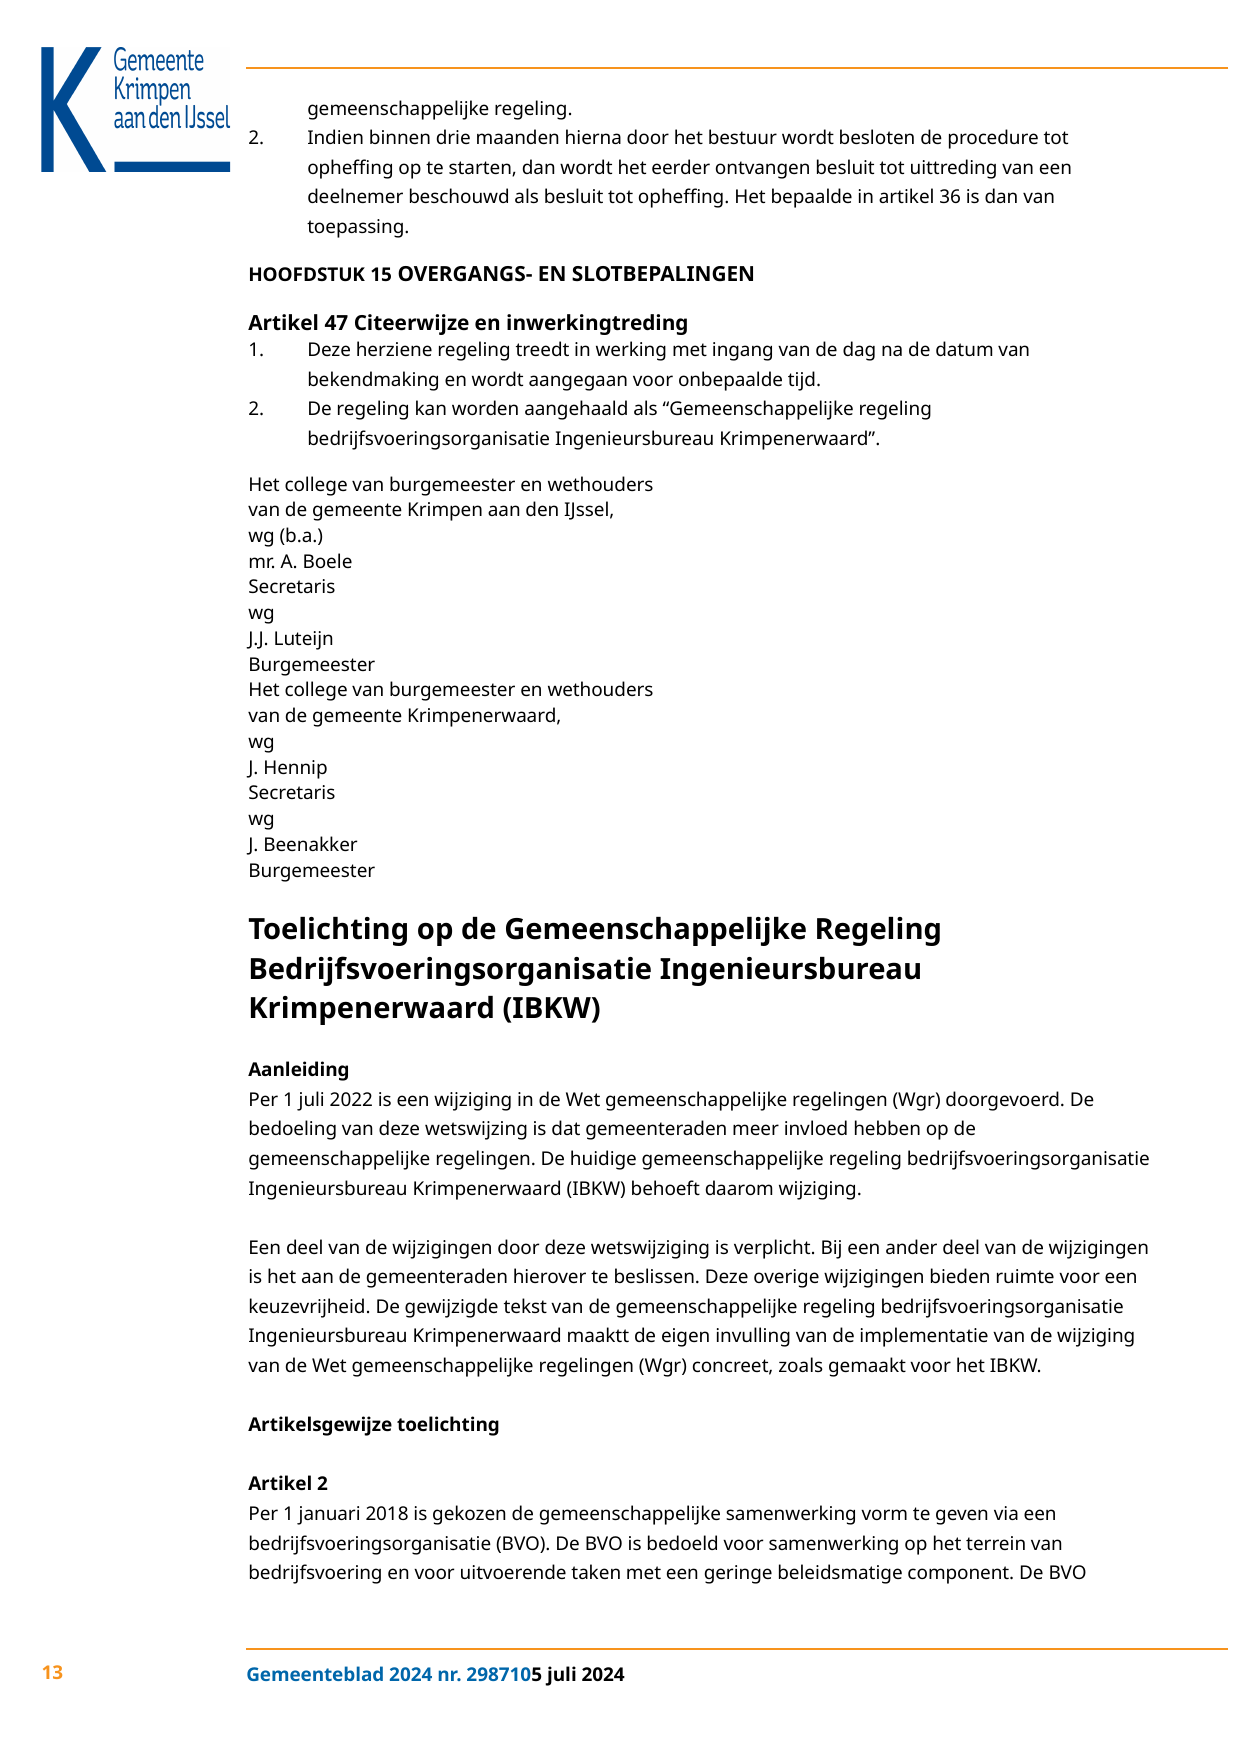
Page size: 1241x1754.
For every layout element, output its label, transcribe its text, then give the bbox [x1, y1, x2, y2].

text Per 1 juli 2022 is een wijziging in de Wet gemeenschappelijke regelingen (Wgr) doorgevoerd. De bedoeling van deze wetswijzing is dat gemeenteraden meer invloed hebben op de gemeenschappelijke regelingen. De huidige gemeenschappelijke regeling bedrijfsvoeringsorganisatie Ingenieursbureau Krimpenerwaard (IBKW) behoeft daarom wijziging. [248, 1086, 1152, 1201]
text van de gemeente Krimpenerwaard, [248, 702, 1152, 728]
text wg [248, 805, 1152, 831]
text Een deel van de wijzigingen door deze wetswijziging is verplicht. Bij een ander deel van de wijzigingen is het aan de gemeenteraden hierover te beslissen. Deze overige wijzigingen bieden ruimte voor een keuzevrijheid. De gewijzigde tekst van de gemeenschappelijke regeling bedrijfsvoeringsorganisatie Ingenieursbureau Krimpenerwaard maaktt de eigen invulling van de implementatie van de wijziging van de Wet gemeenschappelijke regelingen (Wgr) concreet, zoals gemaakt voor het IBKW. [248, 1234, 1152, 1378]
text van de gemeente Krimpen aan den IJssel, [248, 497, 1152, 522]
text mr. A. Boele [248, 548, 1152, 574]
text J. Hennip [248, 754, 1152, 779]
text Artikelsgewijze toelichting [248, 1411, 1152, 1437]
list Indien binnen drie maanden hierna door het bestuur wordt besloten de procedure tot opheffing op te starten, dan wordt het eerder ontvangen besluit tot uittreding van een deelnemer beschouwd als besluit tot opheffing. Het bepaalde in artikel 36 is dan van toepassing. [248, 124, 1152, 239]
text Burgemeester [248, 857, 1152, 882]
text Toelichting op de Gemeenschappelijke Regeling Bedrijfsvoeringsorganisatie Ingenieursbureau Krimpenerwaard (IBKW) [248, 908, 1152, 1027]
text wg [248, 599, 1152, 625]
list De regeling kan worden aangehaald als “Gemeenschappelijke regeling bedrijfsvoeringsorganisatie Ingenieursbureau Krimpenerwaard”. [248, 396, 1152, 451]
text Aanleiding [248, 1056, 1152, 1082]
list gemeenschappelijke regeling. [248, 95, 1152, 121]
text wg [248, 728, 1152, 754]
text J. Beenakker [248, 831, 1152, 857]
text Het college van burgemeester en wethouders [248, 471, 1152, 497]
text J.J. Luteijn [248, 625, 1152, 651]
text Secretaris [248, 574, 1152, 599]
text Burgemeester [248, 651, 1152, 677]
text Artikel 2 [248, 1471, 1152, 1496]
text Per 1 januari 2018 is gekozen de gemeenschappelijke samenwerking vorm te geven via een bedrijfsvoeringsorganisatie (BVO). De BVO is bedoeld voor samenwerking op het terrein van bedrijfsvoering en voor uitvoerende taken met een geringe beleidsmatige component. De BVO [248, 1500, 1152, 1585]
picture [41, 47, 231, 172]
list Deze herziene regeling treedt in werking met ingang van de dag na de datum van bekendmaking en wordt aangegaan voor onbepaalde tijd. [248, 336, 1152, 392]
text Secretaris [248, 779, 1152, 805]
text wg (b.a.) [248, 522, 1152, 548]
text Het college van burgemeester en wethouders [248, 677, 1152, 702]
text HOOFDSTUK 15 OVERGANGS- EN SLOTBEPALINGEN [248, 259, 1152, 287]
text Artikel 47 Citeerwijze en inwerkingtreding [248, 308, 1152, 336]
